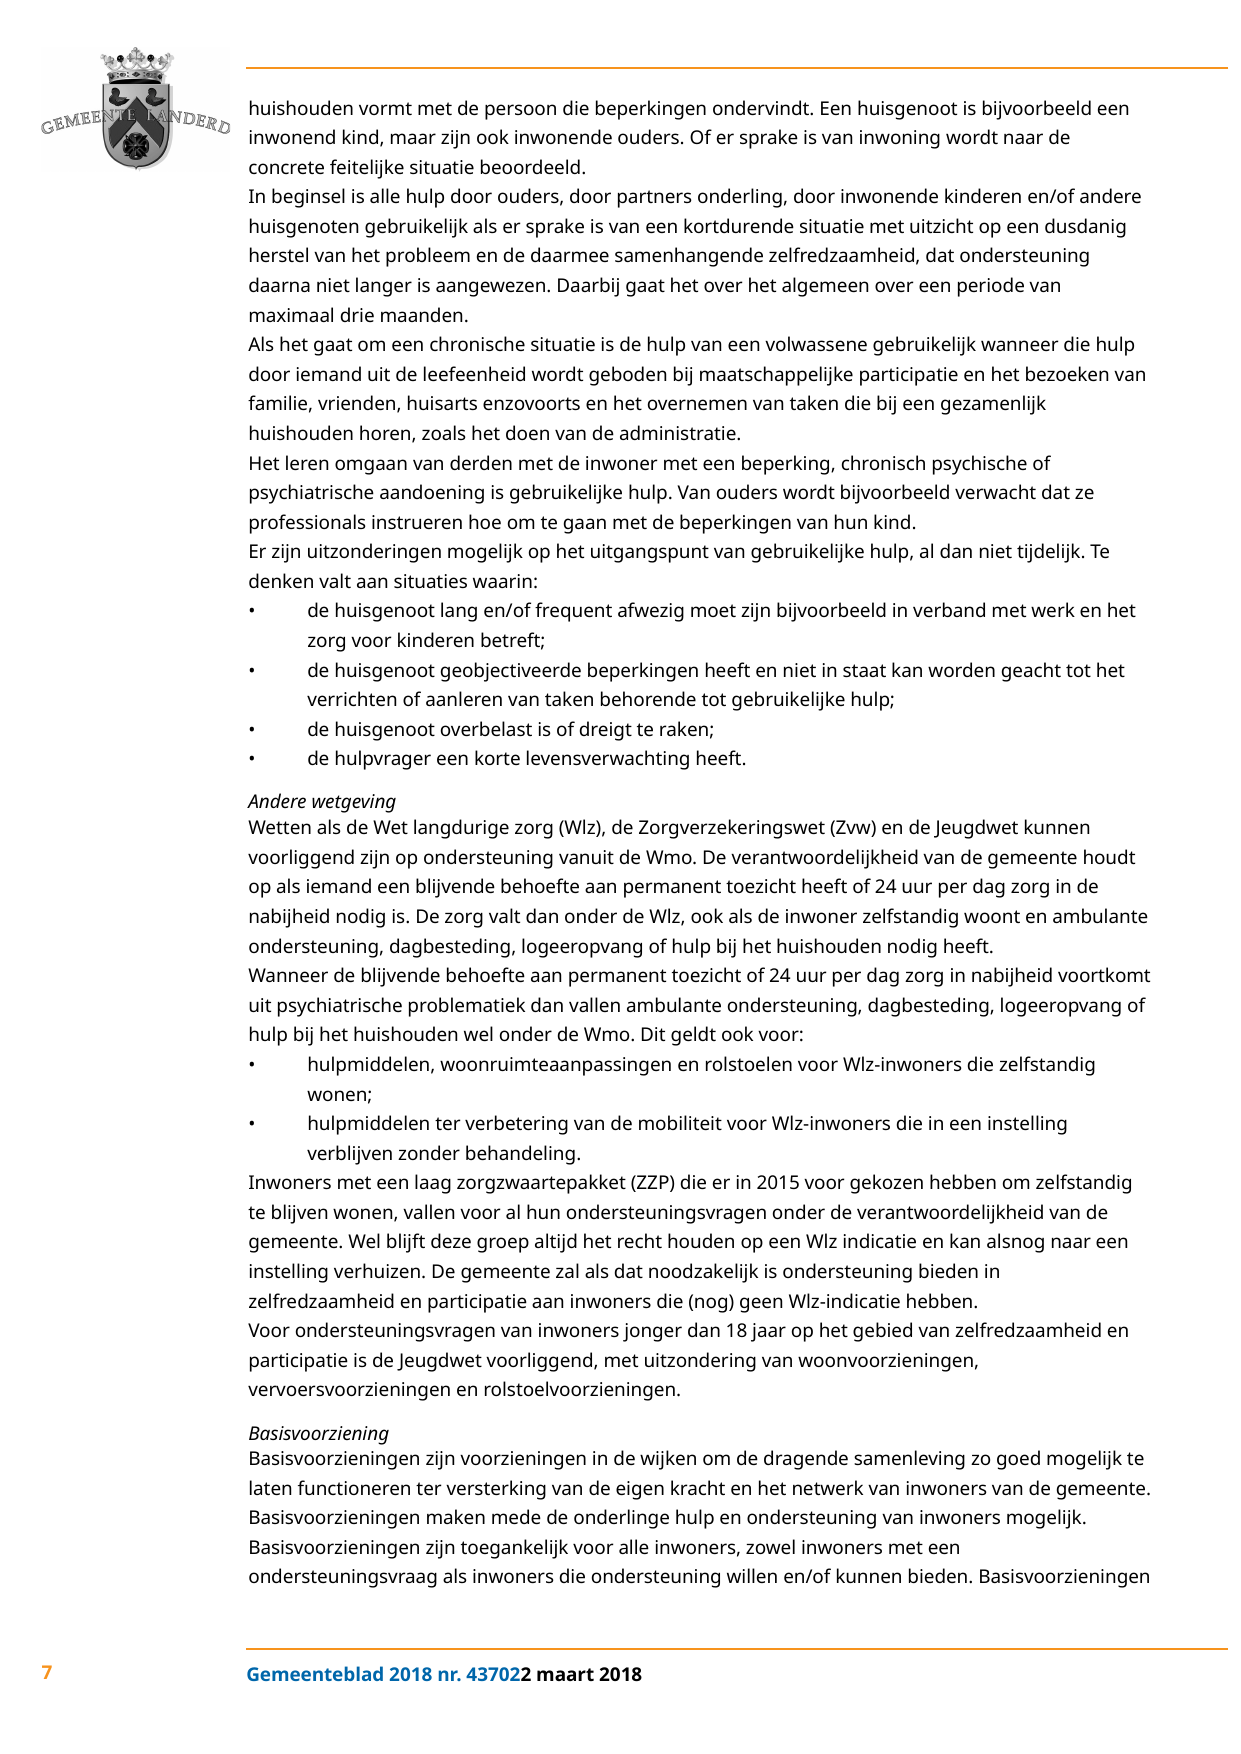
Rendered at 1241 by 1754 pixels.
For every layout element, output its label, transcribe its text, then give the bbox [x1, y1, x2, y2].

text Wetten als de Wet langdurige zorg (Wlz), de Zorgverzekeringswet (Zvw) en de Jeugdwet kunnen voorliggend zijn op ondersteuning vanuit de Wmo. De verantwoordelijkheid van de gemeente houdt op als iemand een blijvende behoefte aan permanent toezicht heeft of 24 uur per dag zorg in de nabijheid nodig is. De zorg valt dan onder de Wlz, ook als de inwoner zelfstandig woont en ambulante ondersteuning, dagbesteding, logeeropvang of hulp bij het huishouden nodig heeft. [248, 814, 1152, 958]
text Basisvoorziening [248, 1420, 1152, 1445]
text Wanneer de blijvende behoefte aan permanent toezicht of 24 uur per dag zorg in nabijheid voortkomt uit psychiatrische problematiek dan vallen ambulante ondersteuning, dagbesteding, logeeropvang of hulp bij het huishouden wel onder de Wmo. Dit geldt ook voor: [248, 962, 1152, 1047]
list hulpmiddelen, woonruimteaanpassingen en rolstoelen voor Wlz-inwoners die zelfstandig wonen; [248, 1051, 1152, 1106]
list de huisgenoot lang en/of frequent afwezig moet zijn bijvoorbeeld in verband met werk en het zorg voor kinderen betreft; [248, 598, 1152, 653]
text In beginsel is alle hulp door ouders, door partners onderling, door inwonende kinderen en/of andere huisgenoten gebruikelijk als er sprake is van een kortdurende situatie met uitzicht op een dusdanig herstel van het probleem en de daarmee samenhangende zelfredzaamheid, dat ondersteuning daarna niet langer is aangewezen. Daarbij gaat het over het algemeen over een periode van maximaal drie maanden. [248, 183, 1152, 328]
list de hulpvrager een korte levensverwachting heeft. [248, 746, 1152, 771]
picture [41, 47, 231, 172]
text huishouden vormt met de persoon die beperkingen ondervindt. Een huisgenoot is bijvoorbeeld een inwonend kind, maar zijn ook inwonende ouders. Of er sprake is van inwoning wordt naar de concrete feitelijke situatie beoordeeld. [248, 95, 1152, 180]
text Het leren omgaan van derden met de inwoner met een beperking, chronisch psychische of psychiatrische aandoening is gebruikelijke hulp. Van ouders wordt bijvoorbeeld verwacht dat ze professionals instrueren hoe om te gaan met de beperkingen van hun kind. [248, 450, 1152, 535]
text Basisvoorzieningen zijn voorzieningen in de wijken om de dragende samenleving zo goed mogelijk te laten functioneren ter versterking van de eigen kracht en het netwerk van inwoners van de gemeente. Basisvoorzieningen maken mede de onderlinge hulp en ondersteuning van inwoners mogelijk. Basisvoorzieningen zijn toegankelijk voor alle inwoners, zowel inwoners met een ondersteuningsvraag als inwoners die ondersteuning willen en/of kunnen bieden. Basisvoorzieningen [248, 1445, 1152, 1589]
list de huisgenoot geobjectiveerde beperkingen heeft en niet in staat kan worden geacht tot het verrichten of aanleren van taken behorende tot gebruikelijke hulp; [248, 657, 1152, 712]
list de huisgenoot overbelast is of dreigt te raken; [248, 716, 1152, 742]
list hulpmiddelen ter verbetering van de mobiliteit voor Wlz-inwoners die in een instelling verblijven zonder behandeling. [248, 1110, 1152, 1166]
text Inwoners met een laag zorgzwaartepakket (ZZP) die er in 2015 voor gekozen hebben om zelfstandig te blijven wonen, vallen voor al hun ondersteuningsvragen onder de verantwoordelijkheid van de gemeente. Wel blijft deze groep altijd het recht houden op een Wlz indicatie en kan alsnog naar een instelling verhuizen. De gemeente zal als dat noodzakelijk is ondersteuning bieden in zelfredzaamheid en participatie aan inwoners die (nog) geen Wlz-indicatie hebben. [248, 1169, 1152, 1313]
text Voor ondersteuningsvragen van inwoners jonger dan 18 jaar op het gebied van zelfredzaamheid en participatie is de Jeugdwet voorliggend, met uitzondering van woonvoorzieningen, vervoersvoorzieningen en rolstoelvoorzieningen. [248, 1317, 1152, 1402]
text Andere wetgeving [248, 789, 1152, 814]
text Er zijn uitzonderingen mogelijk op het uitgangspunt van gebruikelijke hulp, al dan niet tijdelijk. Te denken valt aan situaties waarin: [248, 538, 1152, 594]
text Als het gaat om een chronische situatie is de hulp van een volwassene gebruikelijk wanneer die hulp door iemand uit de leefeenheid wordt geboden bij maatschappelijke participatie en het bezoeken van familie, vrienden, huisarts enzovoorts en het overnemen van taken die bij een gezamenlijk huishouden horen, zoals het doen van de administratie. [248, 331, 1152, 446]
